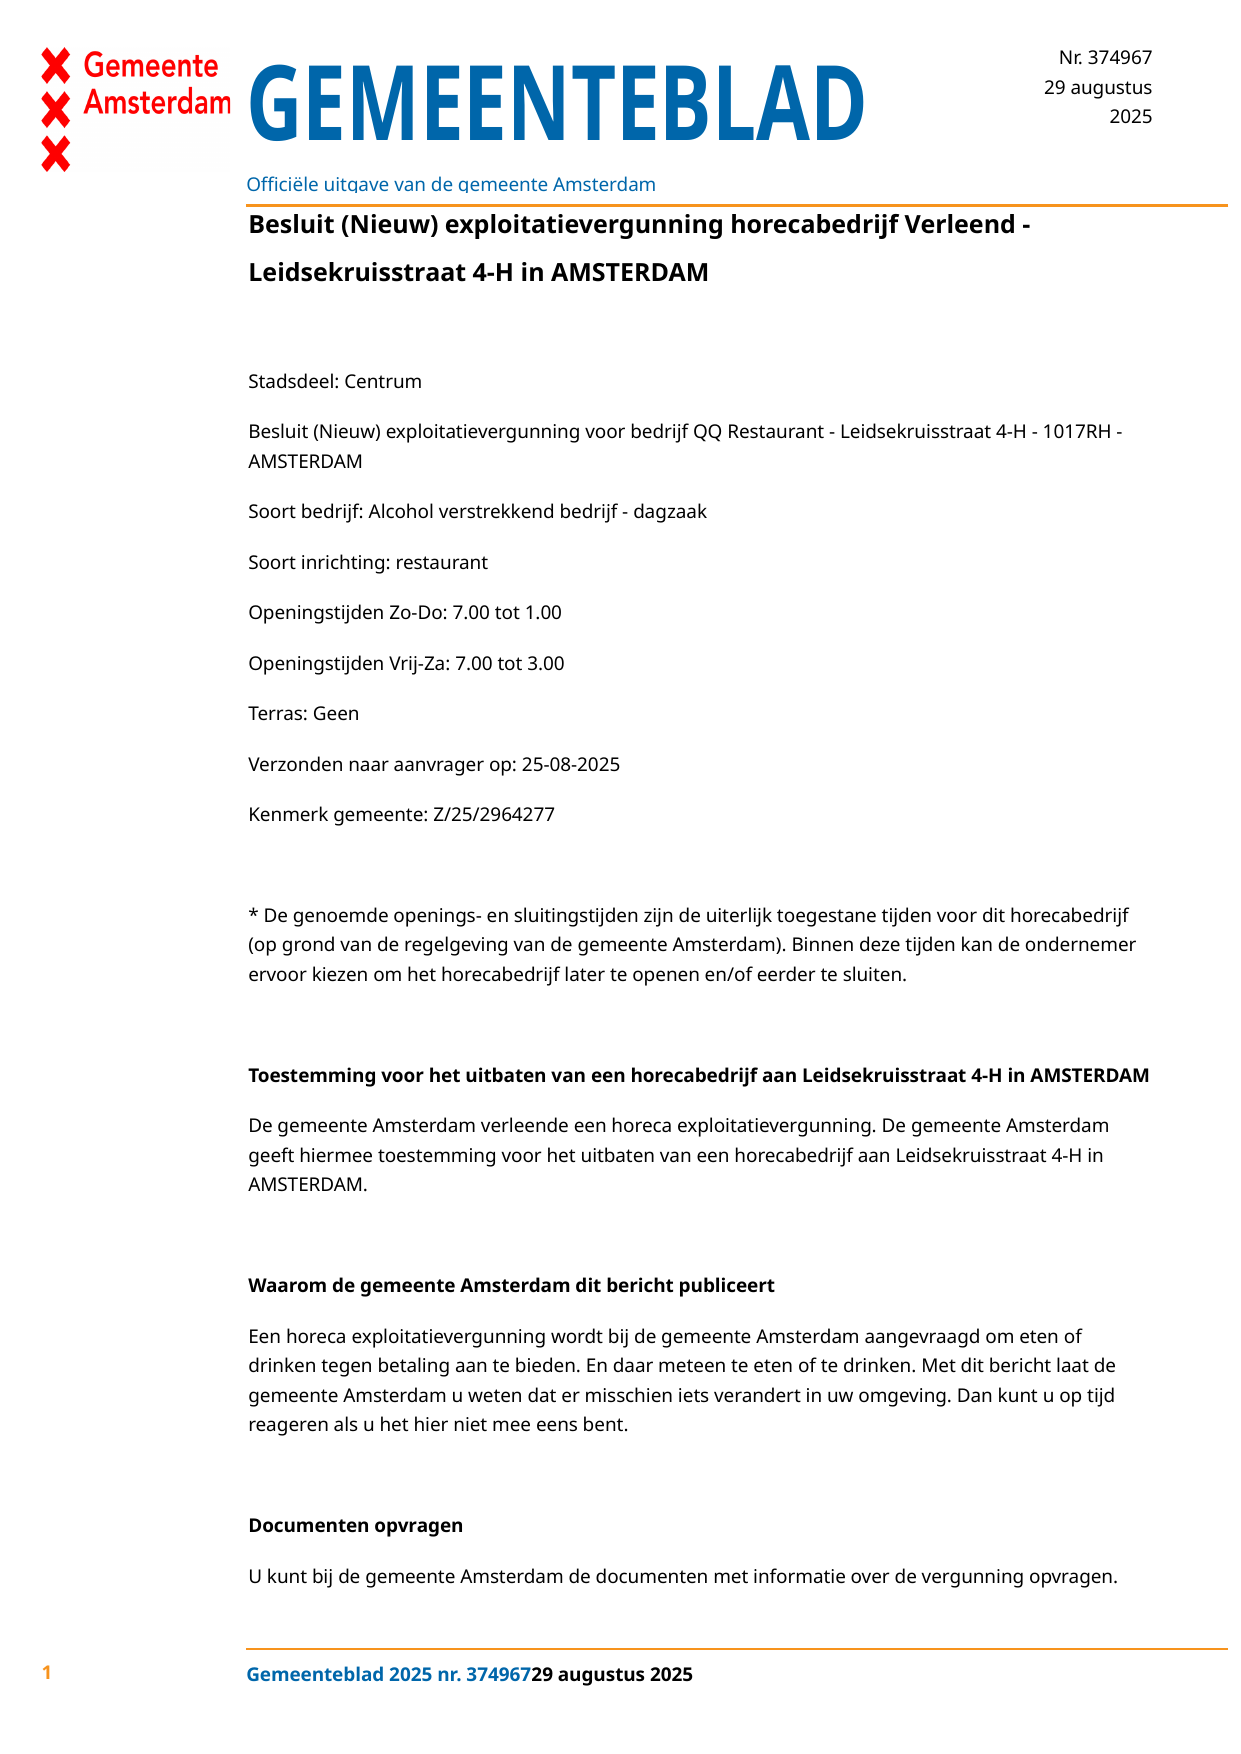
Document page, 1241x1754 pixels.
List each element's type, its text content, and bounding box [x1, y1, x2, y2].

text Verzonden naar aanvrager op: 25-08-2025 [248, 751, 1152, 777]
text Toestemming voor het uitbaten van een horecabedrijf aan Leidsekruisstraat 4-H in AMSTERDAM [248, 1062, 1152, 1088]
text U kunt bij de gemeente Amsterdam de documenten met informatie over de vergunning opvragen. [248, 1563, 1152, 1589]
text Documenten opvragen [248, 1512, 1152, 1538]
text * De genoemde openings- en sluitingstijden zijn de uiterlijk toegestane tijden voor dit horecabedrijf (op grond van de regelgeving van de gemeente Amsterdam). Binnen deze tijden kan de ondernemer ervoor kiezen om het horecabedrijf later te openen en/of eerder te sluiten. [248, 902, 1152, 987]
text Besluit (Nieuw) exploitatievergunning voor bedrijf QQ Restaurant - Leidsekruisstraat 4-H - 1017RH - AMSTERDAM [248, 419, 1152, 474]
text Besluit (Nieuw) exploitatievergunning horecabedrijf Verleend - Leidsekruisstraat 4-H in AMSTERDAM [248, 207, 1152, 288]
text Een horeca exploitatievergunning wordt bij de gemeente Amsterdam aangevraagd om eten of drinken tegen betaling aan te bieden. En daar meteen te eten of te drinken. Met dit bericht laat de gemeente Amsterdam u weten dat er misschien iets verandert in uw omgeving. Dan kunt u op tijd reageren als u het hier niet mee eens bent. [248, 1323, 1152, 1437]
text De gemeente Amsterdam verleende een horeca exploitatievergunning. De gemeente Amsterdam geeft hiermee toestemming voor het uitbaten van een horecabedrijf aan Leidsekruisstraat 4-H in AMSTERDAM. [248, 1112, 1152, 1197]
text Waarom de gemeente Amsterdam dit bericht publiceert [248, 1272, 1152, 1298]
text Soort bedrijf: Alcohol verstrekkend bedrijf - dagzaak [248, 499, 1152, 524]
picture [41, 47, 231, 172]
text Openingstijden Zo-Do: 7.00 tot 1.00 [248, 599, 1152, 625]
text Stadsdeel: Centrum [248, 368, 1152, 394]
text Terras: Geen [248, 700, 1152, 726]
text Kenmerk gemeente: Z/25/2964277 [248, 801, 1152, 827]
text Soort inrichting: restaurant [248, 549, 1152, 575]
text Openingstijden Vrij-Za: 7.00 tot 3.00 [248, 650, 1152, 676]
